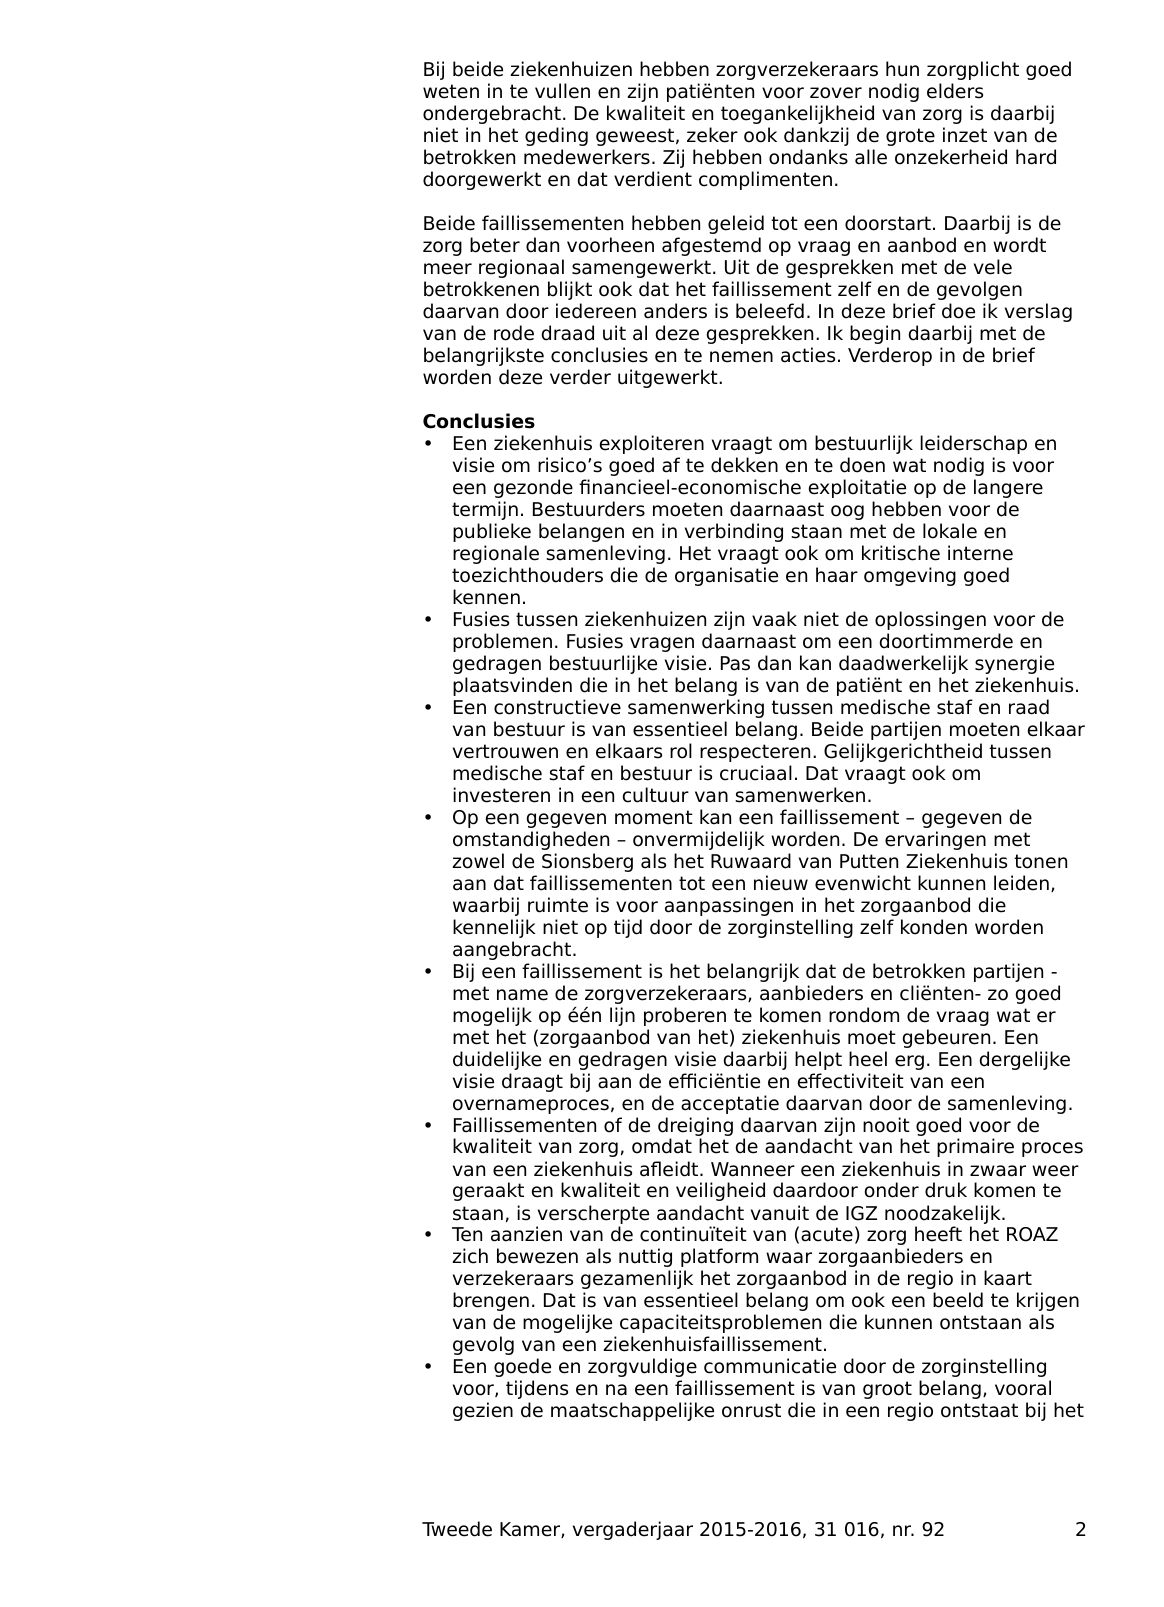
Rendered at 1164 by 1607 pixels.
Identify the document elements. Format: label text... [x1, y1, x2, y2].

text • Ten aanzien van de continuïteit van (acute) zorg heeft het ROAZ zich bewezen als nuttig platform waar zorgaanbieders en verzekeraars gezamenlijk het zorgaanbod in de regio in kaart brengen. Dat is van essentieel belang om ook een beeld te krijgen van de mogelijke capaciteitsproblemen die kunnen ontstaan als gevolg van een ziekenhuisfaillissement. [422, 1224, 1087, 1356]
text • Een constructieve samenwerking tussen medische staf en raad van bestuur is van essentieel belang. Beide partijen moeten elkaar vertrouwen en elkaars rol respecteren. Gelijkgerichtheid tussen medische staf en bestuur is cruciaal. Dat vraagt ook om investeren in een cultuur van samenwerken. [422, 697, 1087, 807]
text • Bij een faillissement is het belangrijk dat de betrokken partijen -met name de zorgverzekeraars, aanbieders en cliënten- zo goed mogelijk op één lijn proberen te komen rondom de vraag wat er met het (zorgaanbod van het) ziekenhuis moet gebeuren. Een duidelijke en gedragen visie daarbij helpt heel erg. Een dergelijke visie draagt bij aan de efficiëntie en effectiviteit van een overnameproces, en de acceptatie daarvan door de samenleving. [422, 961, 1087, 1114]
text Bij beide ziekenhuizen hebben zorgverzekeraars hun zorgplicht goed weten in te vullen en zijn patiënten voor zover nodig elders ondergebracht. De kwaliteit en toegankelijkheid van zorg is daarbij niet in het geding geweest, zeker ook dankzij de grote inzet van de betrokken medewerkers. Zij hebben ondanks alle onzekerheid hard doorgewerkt en dat verdient complimenten. [422, 59, 1087, 191]
text • Op een gegeven moment kan een faillissement – gegeven de omstandigheden – onvermijdelijk worden. De ervaringen met zowel de Sionsberg als het Ruwaard van Putten Ziekenhuis tonen aan dat faillissementen tot een nieuw evenwicht kunnen leiden, waarbij ruimte is voor aanpassingen in het zorgaanbod die kennelijk niet op tijd door de zorginstelling zelf konden worden aangebracht. [422, 807, 1087, 961]
text • Fusies tussen ziekenhuizen zijn vaak niet de oplossingen voor de problemen. Fusies vragen daarnaast om een doortimmerde en gedragen bestuurlijke visie. Pas dan kan daadwerkelijk synergie plaatsvinden die in het belang is van de patiënt en het ziekenhuis. [422, 609, 1087, 697]
text Beide faillissementen hebben geleid tot een doorstart. Daarbij is de zorg beter dan voorheen afgestemd op vraag en aanbod en wordt meer regionaal samengewerkt. Uit de gesprekken met de vele betrokkenen blijkt ook dat het faillissement zelf en de gevolgen daarvan door iedereen anders is beleefd. In deze brief doe ik verslag van de rode draad uit al deze gesprekken. Ik begin daarbij met de belangrijkste conclusies en te nemen acties. Verderop in de brief worden deze verder uitgewerkt. [422, 213, 1087, 389]
text • Een ziekenhuis exploiteren vraagt om bestuurlijk leiderschap en visie om risico’s goed af te dekken en te doen wat nodig is voor een gezonde financieel-economische exploitatie op de langere termijn. Bestuurders moeten daarnaast oog hebben voor de publieke belangen en in verbinding staan met de lokale en regionale samenleving. Het vraagt ook om kritische interne toezichthouders die de organisatie en haar omgeving goed kennen. [422, 433, 1087, 609]
subtitle Conclusies [422, 411, 1087, 433]
text • Faillissementen of de dreiging daarvan zijn nooit goed voor de kwaliteit van zorg, omdat het de aandacht van het primaire proces van een ziekenhuis afleidt. Wanneer een ziekenhuis in zwaar weer geraakt en kwaliteit en veiligheid daardoor onder druk komen te staan, is verscherpte aandacht vanuit de IGZ noodzakelijk. [422, 1114, 1087, 1224]
text • Een goede en zorgvuldige communicatie door de zorginstelling voor, tijdens en na een faillissement is van groot belang, vooral gezien de maatschappelijke onrust die in een regio ontstaat bij het [422, 1356, 1087, 1422]
